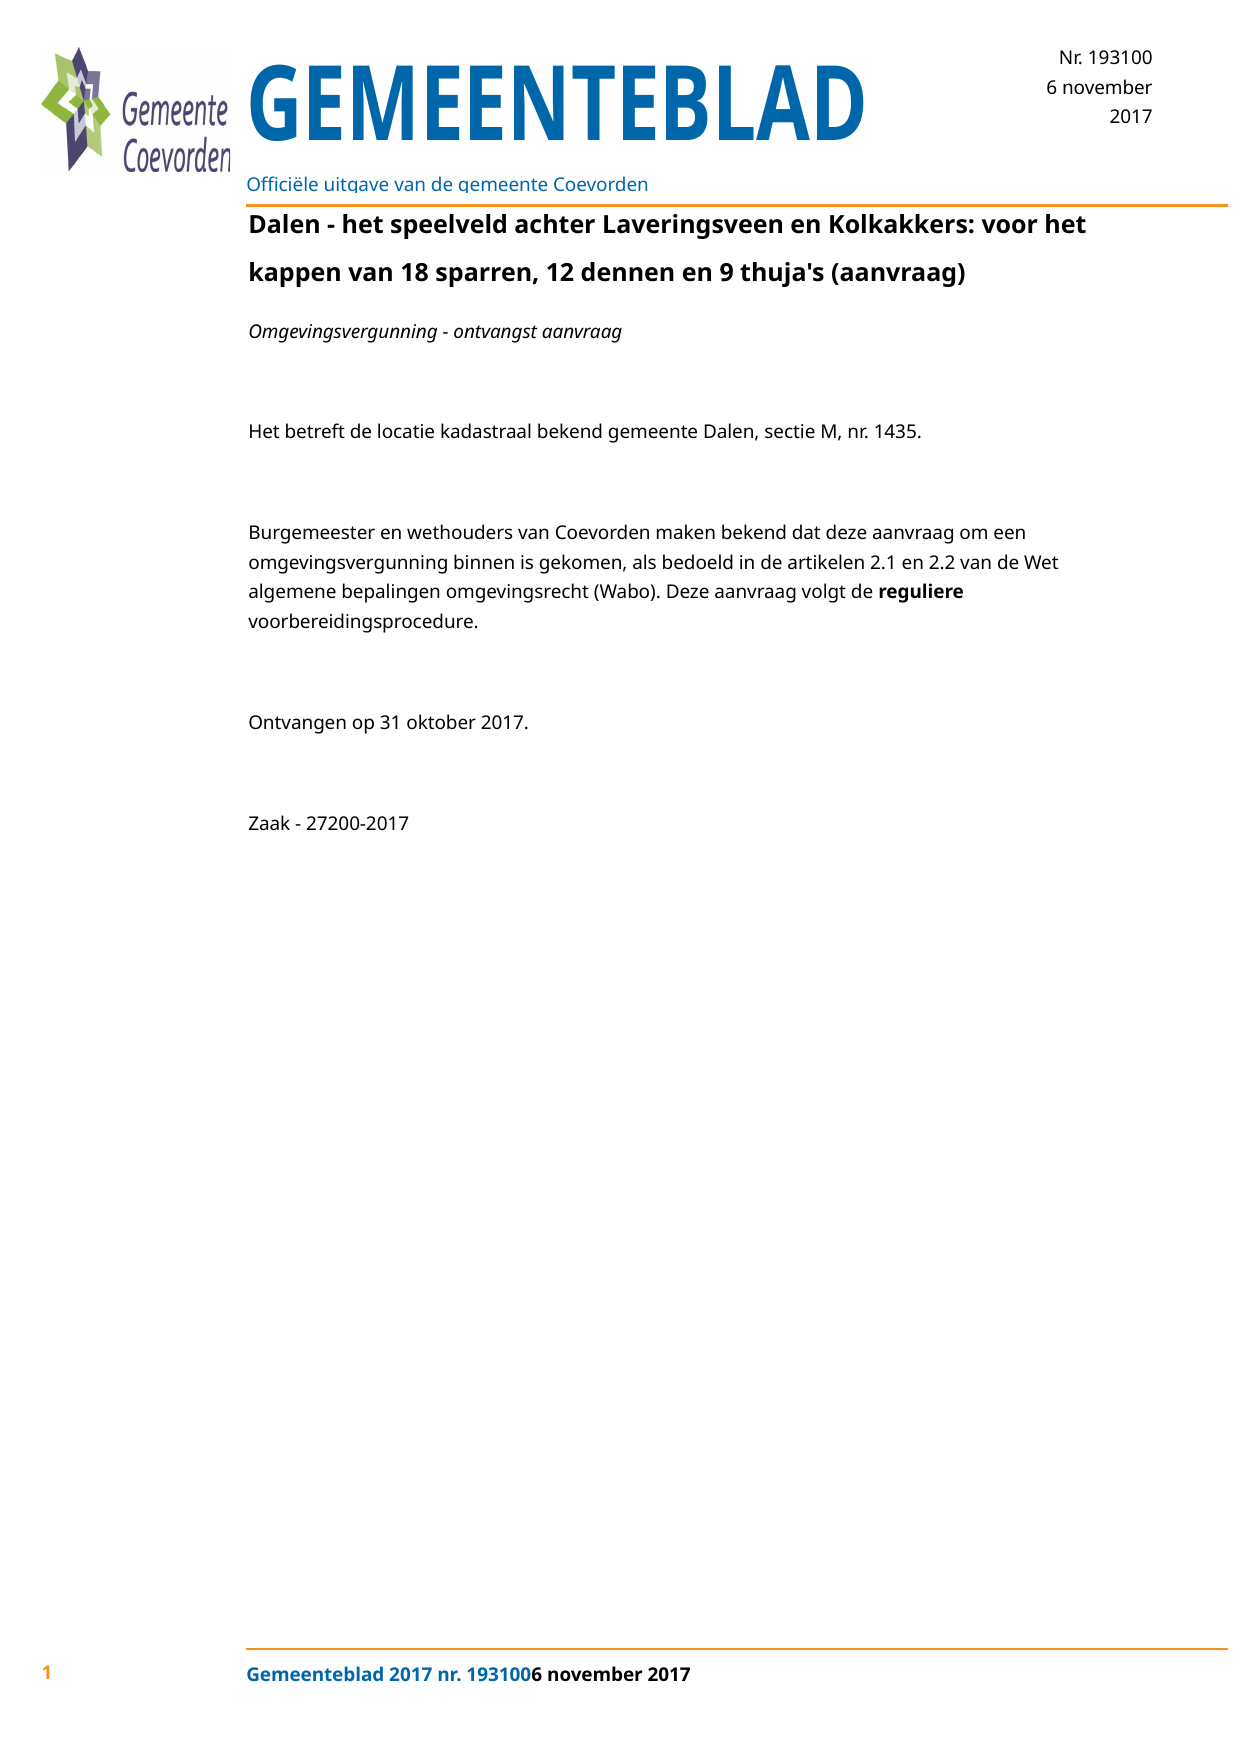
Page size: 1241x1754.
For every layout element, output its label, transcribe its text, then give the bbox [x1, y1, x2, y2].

text Het betreft de locatie kadastraal bekend gemeente Dalen, sectie M, nr. 1435. [248, 419, 1152, 444]
text Zaak - 27200-2017 [248, 810, 1152, 836]
text Omgevingsvergunning - ontvangst aanvraag [248, 318, 1152, 344]
text Burgemeester en wethouders van Coevorden maken bekend dat deze aanvraag om een omgevingsvergunning binnen is gekomen, als bedoeld in de artikelen 2.1 en 2.2 van de Wet algemene bepalingen omgevingsrecht (Wabo). Deze aanvraag volgt de reguliere voorbereidingsprocedure. [248, 519, 1152, 634]
picture [41, 47, 231, 172]
text Ontvangen op 31 oktober 2017. [248, 709, 1152, 735]
text Dalen - het speelveld achter Laveringsveen en Kolkakkers: voor het kappen van 18 sparren, 12 dennen en 9 thuja's (aanvraag) [248, 207, 1152, 288]
